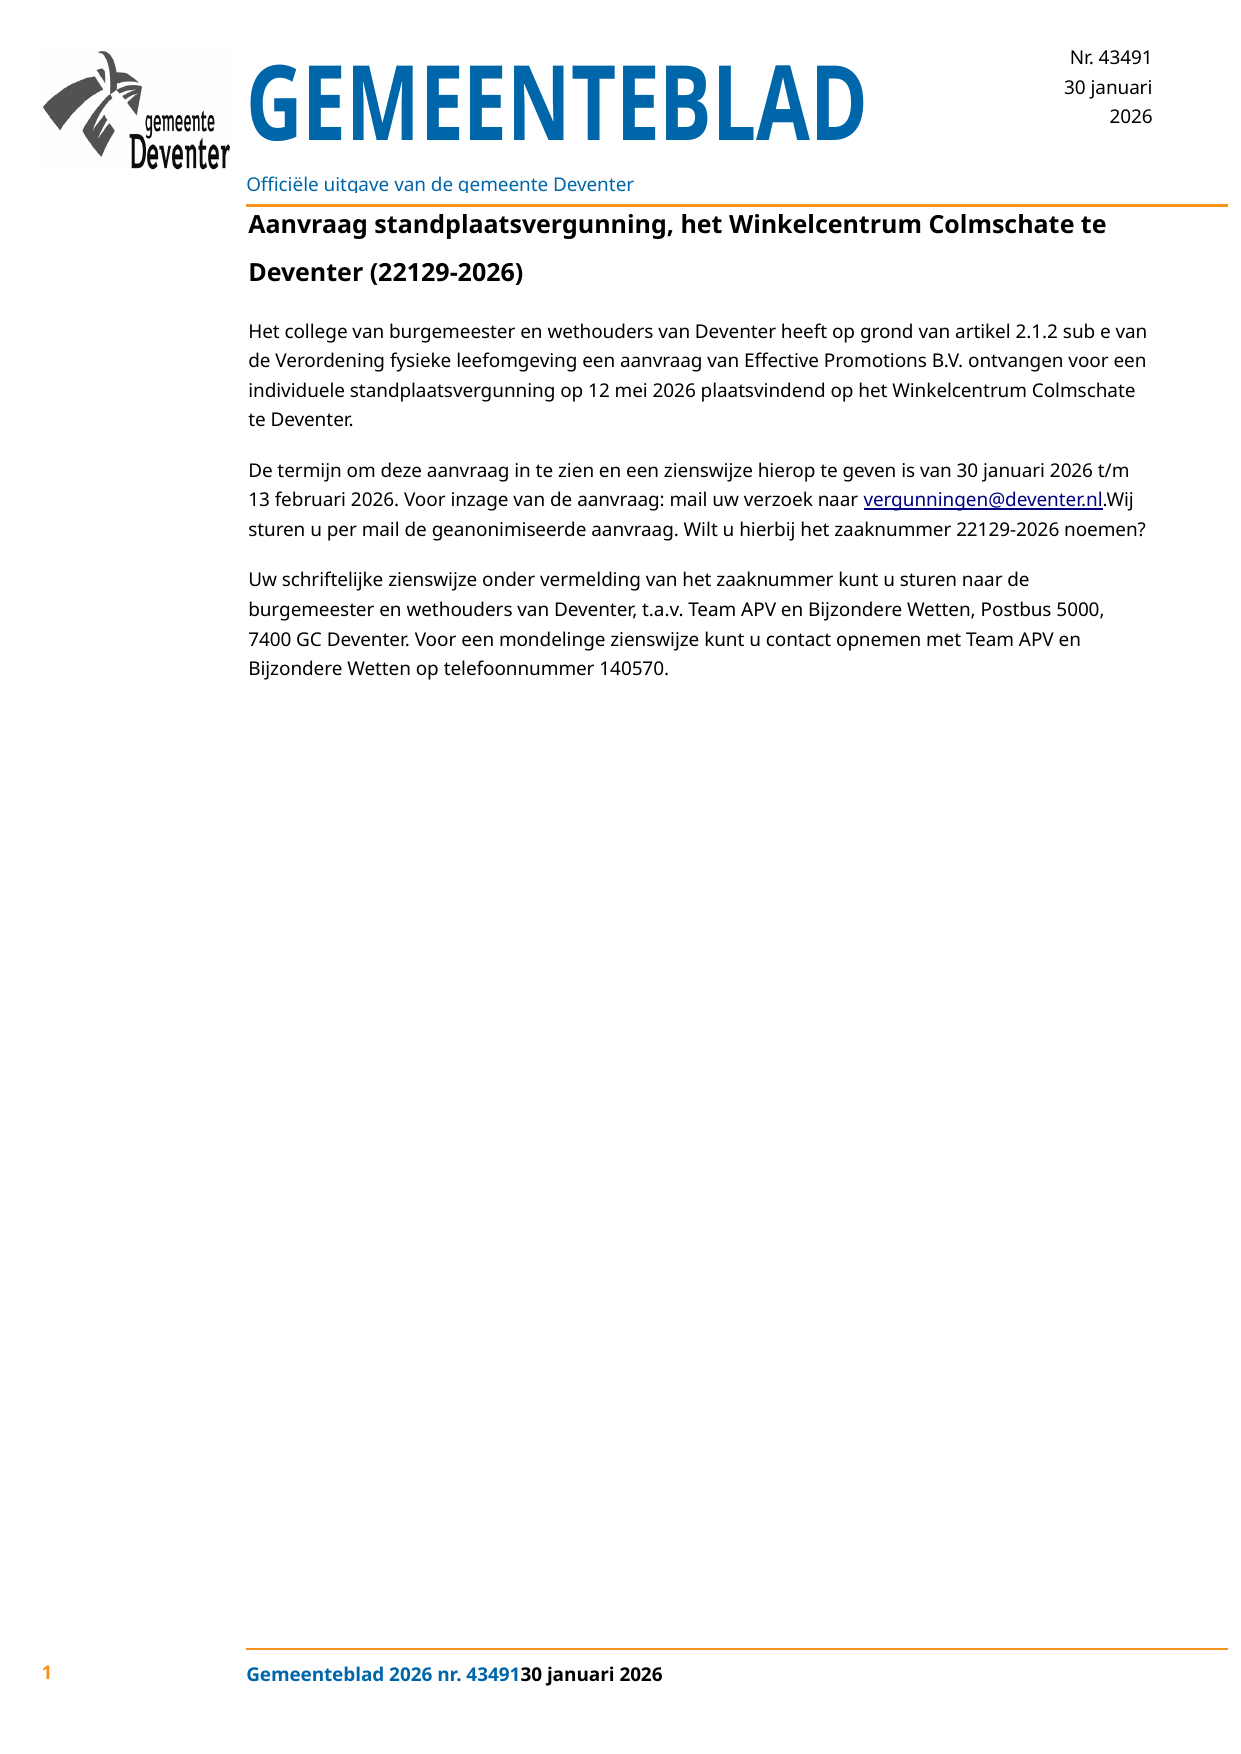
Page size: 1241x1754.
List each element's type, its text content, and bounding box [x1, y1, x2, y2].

text Het college van burgemeester en wethouders van Deventer heeft op grond van artikel 2.1.2 sub e van de Verordening fysieke leefomgeving een aanvraag van Effective Promotions B.V. ontvangen voor een individuele standplaatsvergunning op 12 mei 2026 plaatsvindend op het Winkelcentrum Colmschate te Deventer. [248, 318, 1152, 432]
text Uw schriftelijke zienswijze onder vermelding van het zaaknummer kunt u sturen naar de burgemeester en wethouders van Deventer, t.a.v. Team APV en Bijzondere Wetten, Postbus 5000, 7400 GC Deventer. Voor een mondelinge zienswijze kunt u contact opnemen met Team APV en Bijzondere Wetten op telefoonnummer 140570. [248, 567, 1152, 681]
text Aanvraag standplaatsvergunning, het Winkelcentrum Colmschate te Deventer (22129-2026) [248, 207, 1152, 288]
text De termijn om deze aanvraag in te zien en een zienswijze hierop te geven is van 30 januari 2026 t/m 13 februari 2026. Voor inzage van de aanvraag: mail uw verzoek naar vergunningen@deventer.nl.Wij sturen u per mail de geanonimiseerde aanvraag. Wilt u hierbij het zaaknummer 22129-2026 noemen? [248, 457, 1152, 542]
picture [41, 47, 231, 172]
